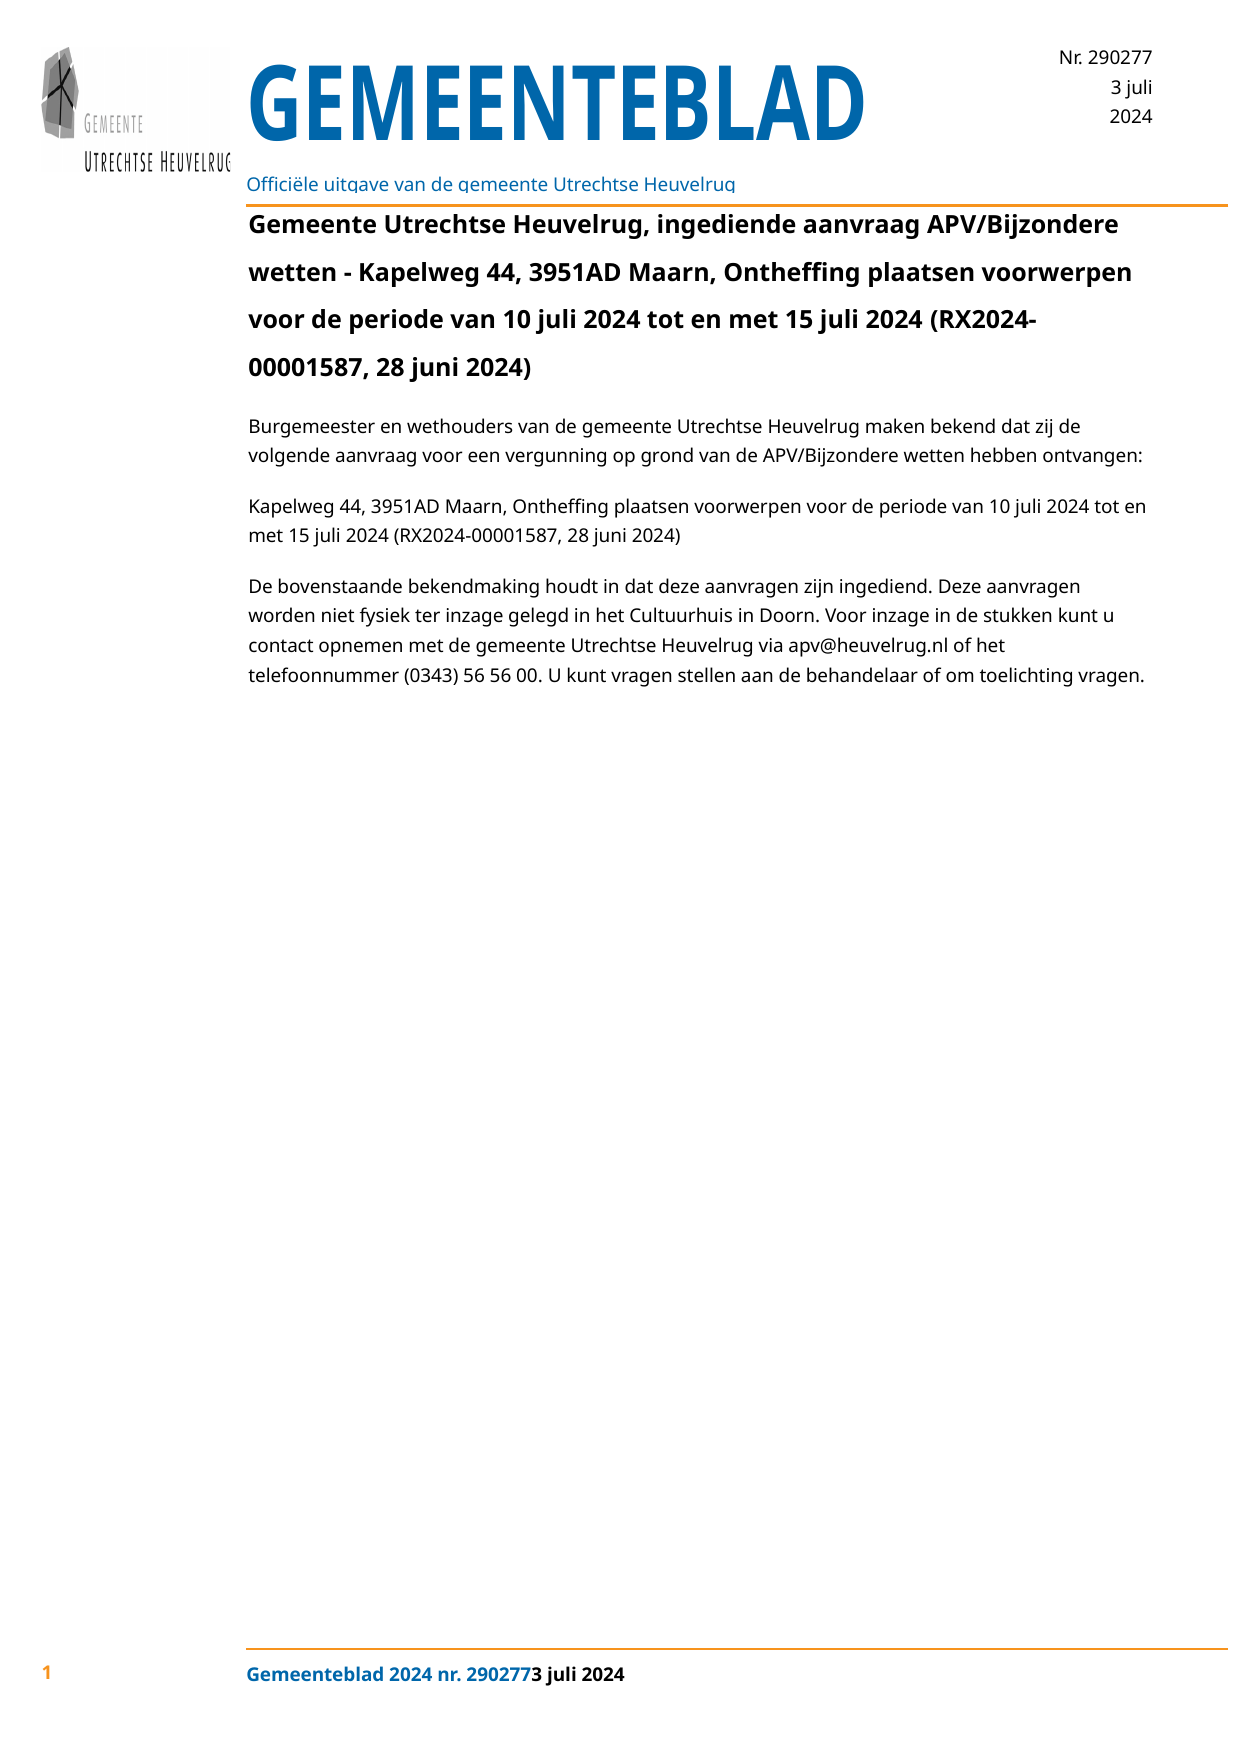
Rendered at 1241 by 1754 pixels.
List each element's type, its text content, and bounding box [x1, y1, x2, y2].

text De bovenstaande bekendmaking houdt in dat deze aanvragen zijn ingediend. Deze aanvragen worden niet fysiek ter inzage gelegd in het Cultuurhuis in Doorn. Voor inzage in de stukken kunt u contact opnemen met de gemeente Utrechtse Heuvelrug via apv@heuvelrug.nl of het telefoonnummer (0343) 56 56 00. U kunt vragen stellen aan de behandelaar of om toelichting vragen. [248, 573, 1152, 688]
picture [41, 47, 231, 172]
text Gemeente Utrechtse Heuvelrug, ingediende aanvraag APV/Bijzondere wetten - Kapelweg 44, 3951AD Maarn, Ontheffing plaatsen voorwerpen voor de periode van 10 juli 2024 tot en met 15 juli 2024 (RX2024-00001587, 28 juni 2024) [248, 207, 1152, 384]
text Burgemeester en wethouders van de gemeente Utrechtse Heuvelrug maken bekend dat zij de volgende aanvraag voor een vergunning op grond van de APV/Bijzondere wetten hebben ontvangen: [248, 413, 1152, 468]
text Kapelweg 44, 3951AD Maarn, Ontheffing plaatsen voorwerpen voor de periode van 10 juli 2024 tot en met 15 juli 2024 (RX2024-00001587, 28 juni 2024) [248, 493, 1152, 548]
